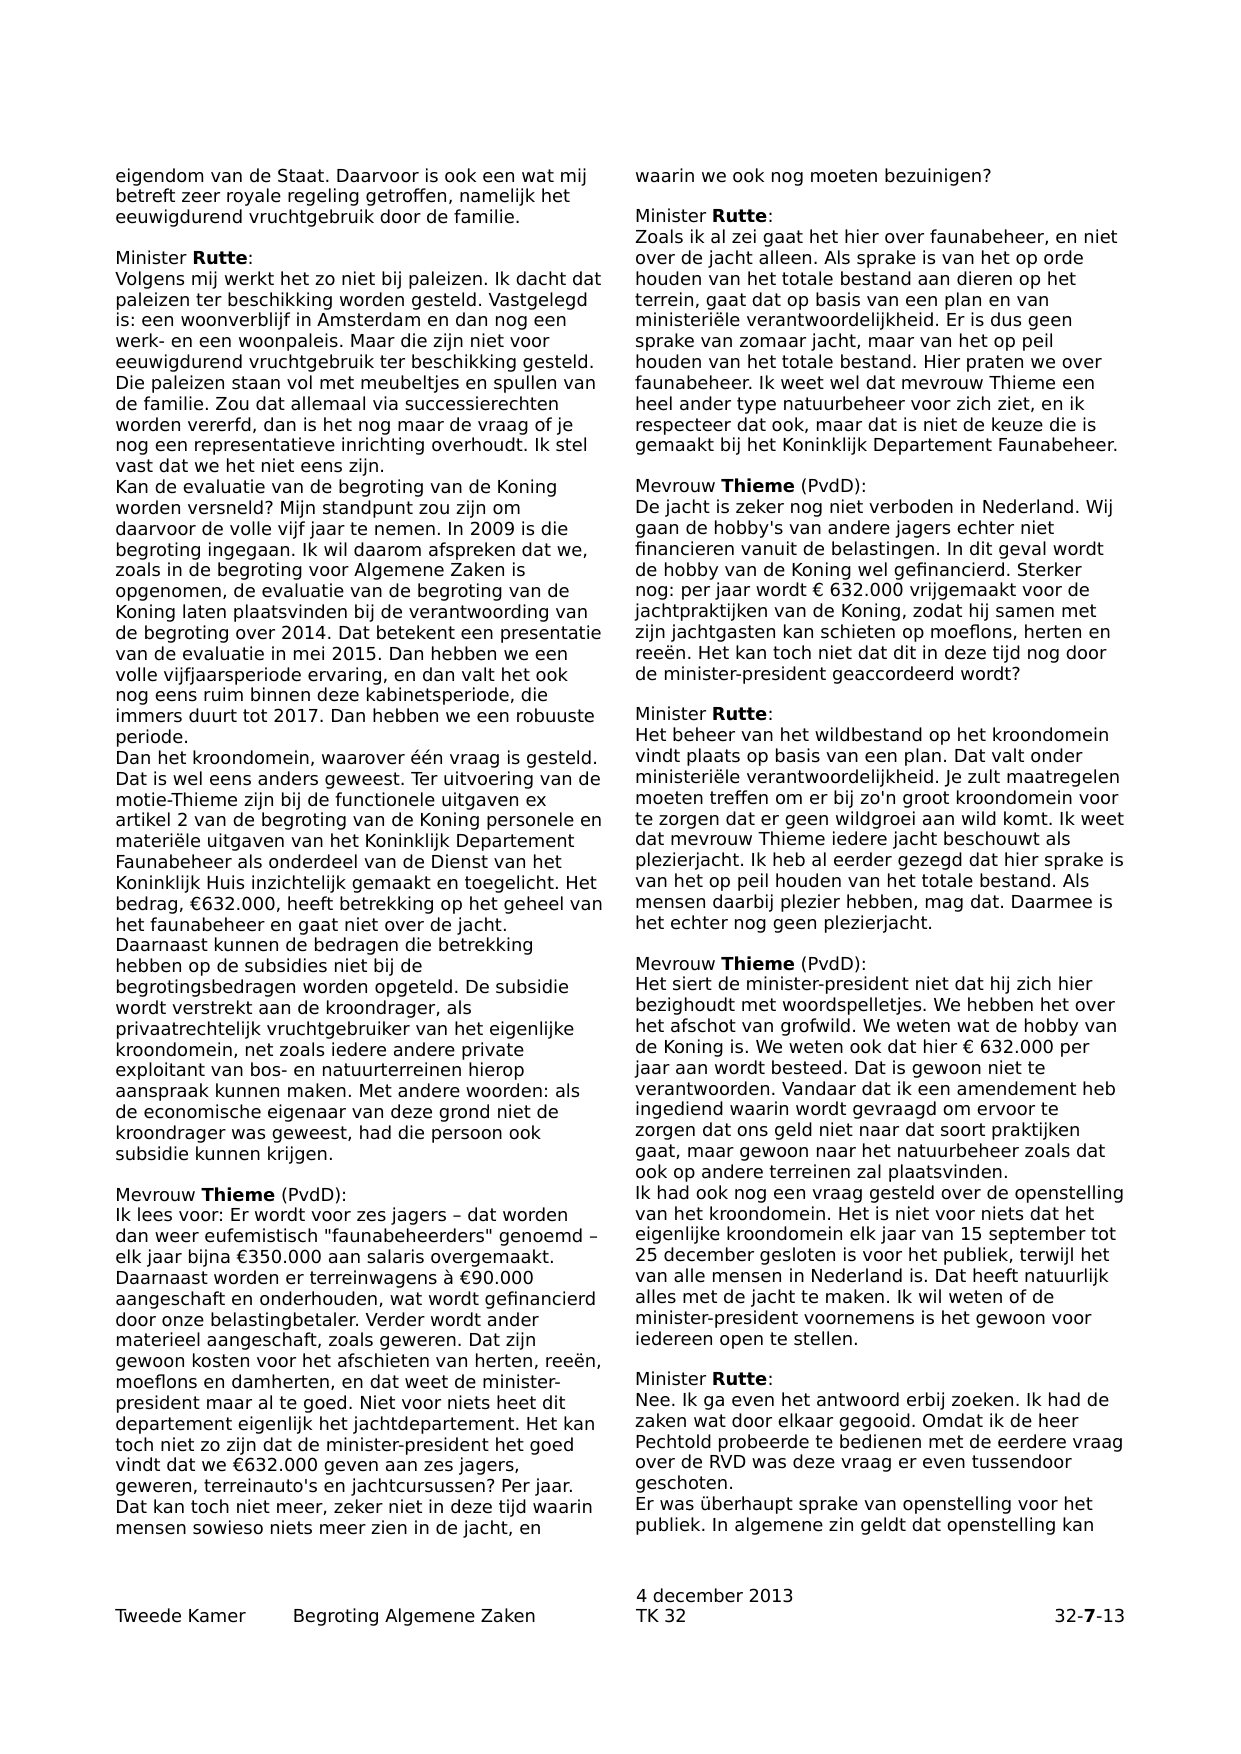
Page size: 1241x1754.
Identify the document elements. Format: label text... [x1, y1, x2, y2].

text Er was überhaupt sprake van openstelling voor het publiek. In algemene zin geldt dat openstelling kan [635, 1494, 1125, 1536]
text Kan de evaluatie van de begroting van de Koning worden versneld? Mijn standpunt zou zijn om daarvoor de volle vijf jaar te nemen. In 2009 is die begroting ingegaan. Ik wil daarom afspreken dat we, zoals in de begroting voor Algemene Zaken is opgenomen, de evaluatie van de begroting van de Koning laten plaatsvinden bij de verantwoording van de begroting over 2014. Dat betekent een presentatie van de evaluatie in mei 2015. Dan hebben we een volle vijfjaarsperiode ervaring, en dan valt het ook nog eens ruim binnen deze kabinetsperiode, die immers duurt tot 2017. Dan hebben we een robuuste periode. [115, 477, 605, 748]
text Volgens mij werkt het zo niet bij paleizen. Ik dacht dat paleizen ter beschikking worden gesteld. Vastgelegd is: een woonverblijf in Amsterdam en dan nog een werk- en een woonpaleis. Maar die zijn niet voor eeuwigdurend vruchtgebruik ter beschikking gesteld. Die paleizen staan vol met meubeltjes en spullen van de familie. Zou dat allemaal via successierechten worden vererfd, dan is het nog maar de vraag of je nog een representatieve inrichting overhoudt. Ik stel vast dat we het niet eens zijn. [115, 268, 605, 477]
text Minister Rutte: [635, 1369, 1125, 1390]
text Mevrouw Thieme (PvdD): [115, 1184, 605, 1205]
text Nee. Ik ga even het antwoord erbij zoeken. Ik had de zaken wat door elkaar gegooid. Omdat ik de heer Pechtold probeerde te bedienen met de eerdere vraag over de RVD was deze vraag er even tussendoor geschoten. [635, 1390, 1125, 1494]
text Minister Rutte: [115, 248, 605, 268]
text Het siert de minister-president niet dat hij zich hier bezighoudt met woordspelletjes. We hebben het over het afschot van grofwild. We weten wat de hobby van de Koning is. We weten ook dat hier € 632.000 per jaar aan wordt besteed. Dat is gewoon niet te verantwoorden. Vandaar dat ik een amendement heb ingediend waarin wordt gevraagd om ervoor te zorgen dat ons geld niet naar dat soort praktijken gaat, maar gewoon naar het natuurbeheer zoals dat ook op andere terreinen zal plaatsvinden. [635, 974, 1125, 1182]
text Mevrouw Thieme (PvdD): [635, 476, 1125, 497]
text Minister Rutte: [635, 206, 1125, 227]
text waarin we ook nog moeten bezuinigen? [635, 165, 1125, 186]
text Ik lees voor: Er wordt voor zes jagers – dat worden dan weer eufemistisch "faunabeheerders" genoemd – elk jaar bijna €350.000 aan salaris overgemaakt. Daarnaast worden er terreinwagens à €90.000 aangeschaft en onderhouden, wat wordt gefinancierd door onze belastingbetaler. Verder wordt ander materieel aangeschaft, zoals geweren. Dat zijn gewoon kosten voor het afschieten van herten, reeën, moeflons en damherten, en dat weet de minister-president maar al te goed. Niet voor niets heet dit departement eigenlijk het jachtdepartement. Het kan toch niet zo zijn dat de minister-president het goed vindt dat we €632.000 geven aan zes jagers, geweren, terreinauto's en jachtcursussen? Per jaar. Dat kan toch niet meer, zeker niet in deze tijd waarin mensen sowieso niets meer zien in de jacht, en [115, 1205, 605, 1538]
text De jacht is zeker nog niet verboden in Nederland. Wij gaan de hobby's van andere jagers echter niet financieren vanuit de belastingen. In dit geval wordt de hobby van de Koning wel gefinancierd. Sterker nog: per jaar wordt € 632.000 vrijgemaakt voor de jachtpraktijken van de Koning, zodat hij samen met zijn jachtgasten kan schieten op moeflons, herten en reeën. Het kan toch niet dat dit in deze tijd nog door de minister-president geaccordeerd wordt? [635, 497, 1125, 684]
text eigendom van de Staat. Daarvoor is ook een wat mij betreft zeer royale regeling getroffen, namelijk het eeuwigdurend vruchtgebruik door de familie. [115, 165, 605, 228]
text Het beheer van het wildbestand op het kroondomein vindt plaats op basis van een plan. Dat valt onder ministeriële verantwoordelijkheid. Je zult maatregelen moeten treffen om er bij zo'n groot kroondomein voor te zorgen dat er geen wildgroei aan wild komt. Ik weet dat mevrouw Thieme iedere jacht beschouwt als plezierjacht. Ik heb al eerder gezegd dat hier sprake is van het op peil houden van het totale bestand. Als mensen daarbij plezier hebben, mag dat. Daarmee is het echter nog geen plezierjacht. [635, 725, 1125, 933]
text Mevrouw Thieme (PvdD): [635, 953, 1125, 974]
text Zoals ik al zei gaat het hier over faunabeheer, en niet over de jacht alleen. Als sprake is van het op orde houden van het totale bestand aan dieren op het terrein, gaat dat op basis van een plan en van ministeriële verantwoordelijkheid. Er is dus geen sprake van zomaar jacht, maar van het op peil houden van het totale bestand. Hier praten we over faunabeheer. Ik weet wel dat mevrouw Thieme een heel ander type natuurbeheer voor zich ziet, en ik respecteer dat ook, maar dat is niet de keuze die is gemaakt bij het Koninklijk Departement Faunabeheer. [635, 227, 1125, 456]
text Ik had ook nog een vraag gesteld over de openstelling van het kroondomein. Het is niet voor niets dat het eigenlijke kroondomein elk jaar van 15 september tot 25 december gesloten is voor het publiek, terwijl het van alle mensen in Nederland is. Dat heeft natuurlijk alles met de jacht te maken. Ik wil weten of de minister-president voornemens is het gewoon voor iedereen open te stellen. [635, 1182, 1125, 1349]
text Dan het kroondomein, waarover één vraag is gesteld. Dat is wel eens anders geweest. Ter uitvoering van de motie-Thieme zijn bij de functionele uitgaven ex artikel 2 van de begroting van de Koning personele en materiële uitgaven van het Koninklijk Departement Faunabeheer als onderdeel van de Dienst van het Koninklijk Huis inzichtelijk gemaakt en toegelicht. Het bedrag, €632.000, heeft betrekking op het geheel van het faunabeheer en gaat niet over de jacht. Daarnaast kunnen de bedragen die betrekking hebben op de subsidies niet bij de begrotingsbedragen worden opgeteld. De subsidie wordt verstrekt aan de kroondrager, als privaatrechtelijk vruchtgebruiker van het eigenlijke kroondomein, net zoals iedere andere private exploitant van bos- en natuurterreinen hierop aanspraak kunnen maken. Met andere woorden: als de economische eigenaar van deze grond niet de kroondrager was geweest, had die persoon ook subsidie kunnen krijgen. [115, 748, 605, 1164]
text Minister Rutte: [635, 704, 1125, 725]
